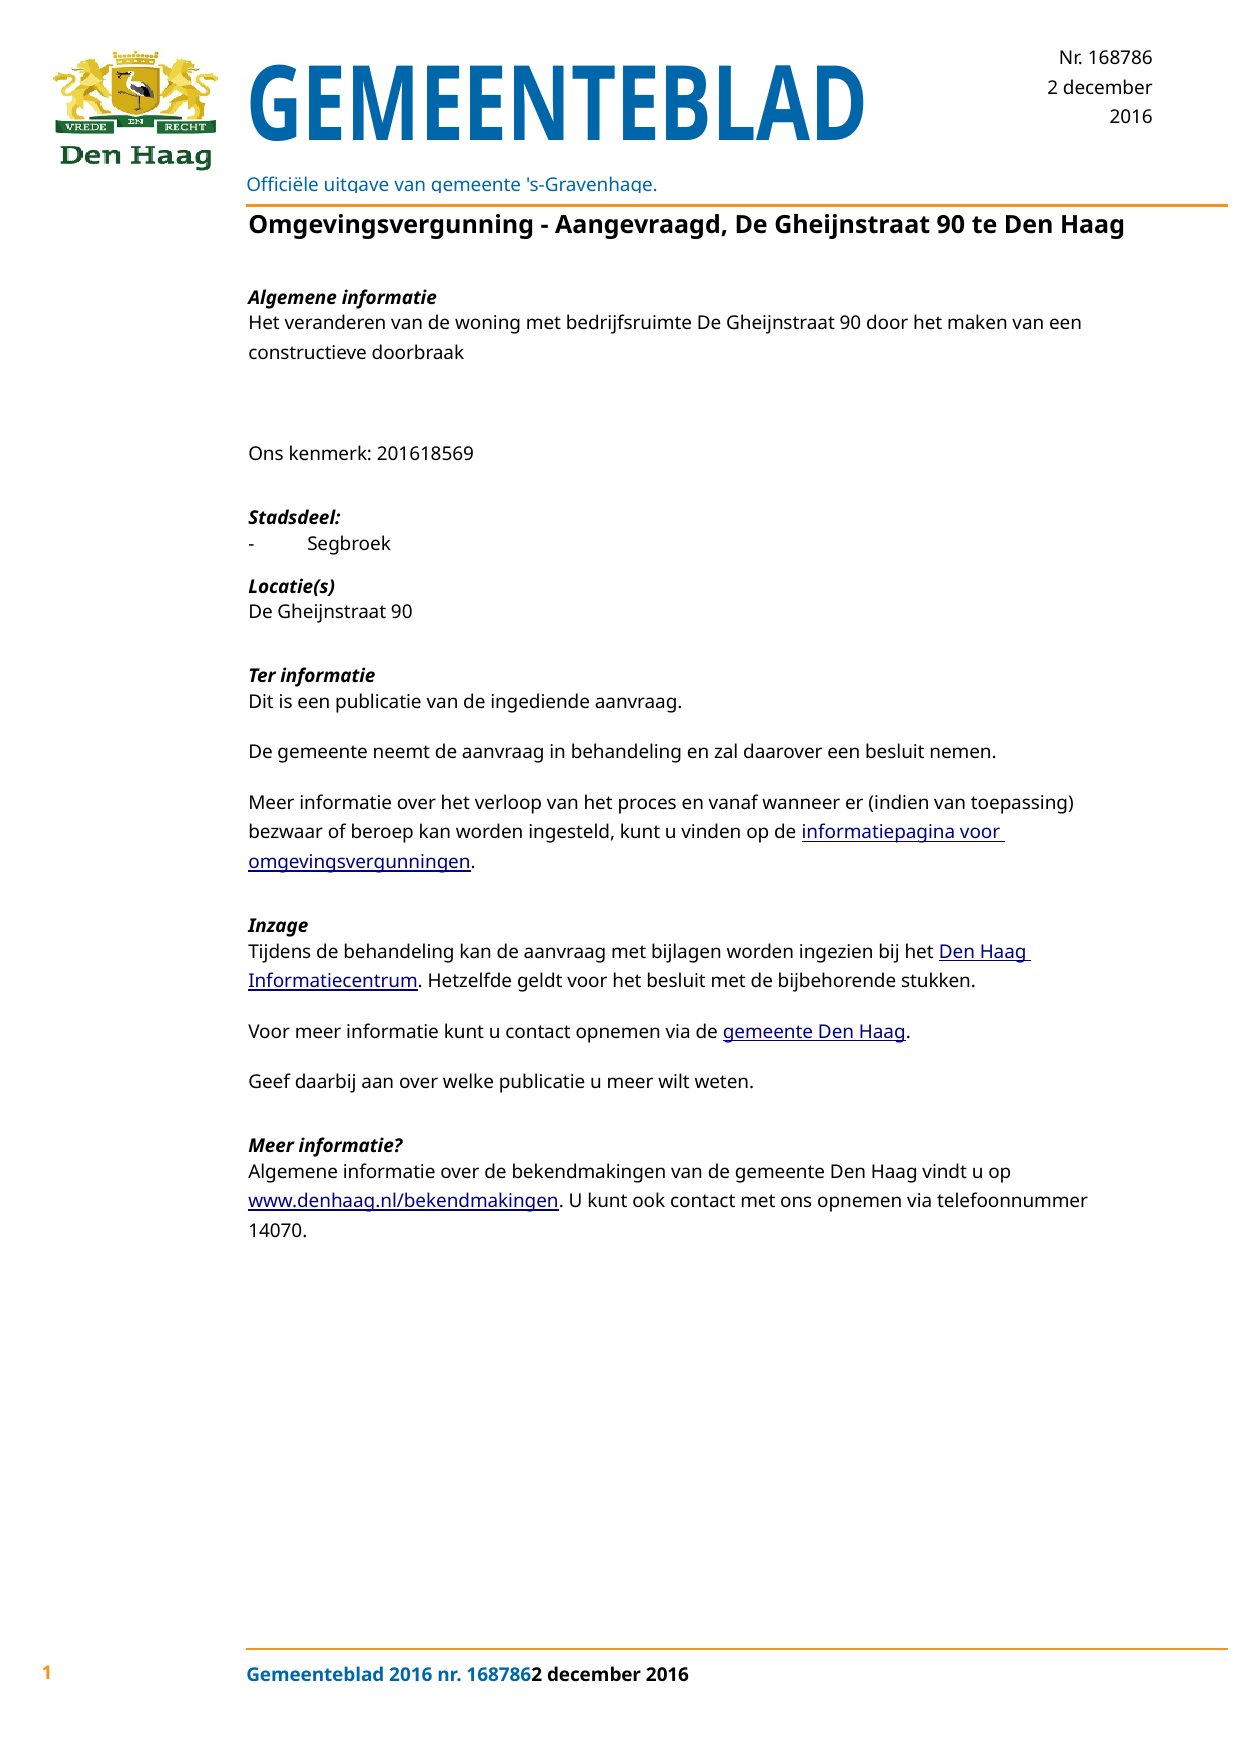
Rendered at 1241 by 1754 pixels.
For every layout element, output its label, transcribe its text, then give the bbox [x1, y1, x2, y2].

text Ter informatie [248, 662, 1152, 688]
text Omgevingsvergunning - Aangevraagd, De Gheijnstraat 90 te Den Haag [248, 207, 1152, 241]
text Inzage [248, 912, 1152, 938]
text Stadsdeel: [248, 504, 1152, 530]
picture [41, 47, 231, 172]
text Het veranderen van de woning met bedrijfsruimte De Gheijnstraat 90 door het maken van een constructieve doorbraak [248, 309, 1152, 365]
list Segbroek [248, 530, 1152, 555]
text Algemene informatie over de bekendmakingen van de gemeente Den Haag vindt u op www.denhaag.nl/bekendmakingen. U kunt ook contact met ons opnemen via telefoonnummer 14070. [248, 1158, 1152, 1243]
text Ons kenmerk: 201618569 [248, 440, 1152, 466]
text Locatie(s) [248, 573, 1152, 598]
text Voor meer informatie kunt u contact opnemen via de gemeente Den Haag. [248, 1018, 1152, 1044]
text Meer informatie over het verloop van het proces en vanaf wanneer er (indien van toepassing) bezwaar of beroep kan worden ingesteld, kunt u vinden op de informatiepagina voor omgevingsvergunningen. [248, 789, 1152, 874]
text De Gheijnstraat 90 [248, 598, 1152, 624]
text Meer informatie? [248, 1132, 1152, 1158]
text Dit is een publicatie van de ingediende aanvraag. [248, 688, 1152, 714]
text Algemene informatie [248, 284, 1152, 309]
text De gemeente neemt de aanvraag in behandeling en zal daarover een besluit nemen. [248, 739, 1152, 764]
text Geef daarbij aan over welke publicatie u meer wilt weten. [248, 1068, 1152, 1094]
text Tijdens de behandeling kan de aanvraag met bijlagen worden ingezien bij het Den Haag Informatiecentrum. Hetzelfde geldt voor het besluit met de bijbehorende stukken. [248, 938, 1152, 993]
